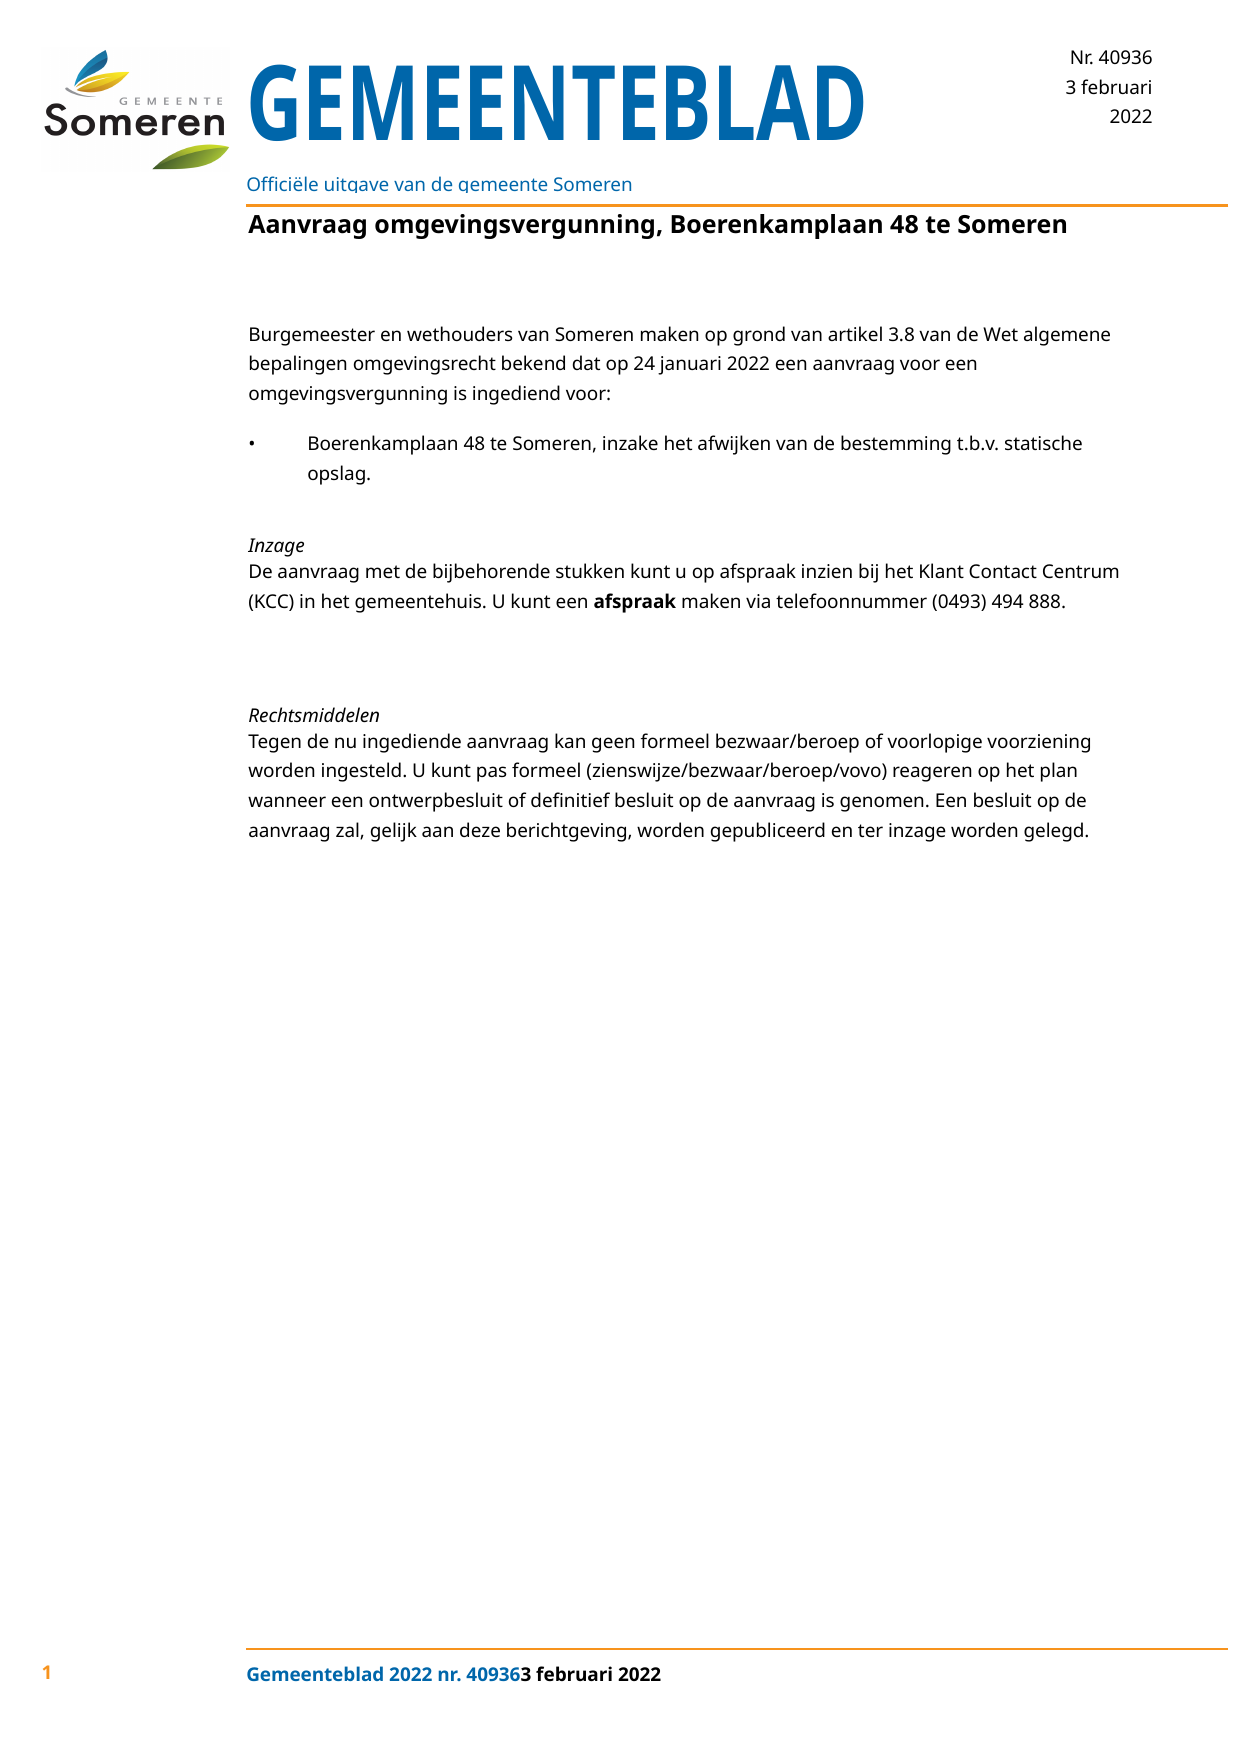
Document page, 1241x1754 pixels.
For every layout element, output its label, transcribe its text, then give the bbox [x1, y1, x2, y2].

text Burgemeester en wethouders van Someren maken op grond van artikel 3.8 van de Wet algemene bepalingen omgevingsrecht bekend dat op 24 januari 2022 een aanvraag voor een omgevingsvergunning is ingediend voor: [248, 321, 1152, 406]
text Tegen de nu ingediende aanvraag kan geen formeel bezwaar/beroep of voorlopige voorziening worden ingesteld. U kunt pas formeel (zienswijze/bezwaar/beroep/vovo) reageren op het plan wanneer een ontwerpbesluit of definitief besluit op de aanvraag is genomen. Een besluit op de aanvraag zal, gelijk aan deze berichtgeving, worden gepubliceerd en ter inzage worden gelegd. [248, 728, 1152, 842]
text De aanvraag met de bijbehorende stukken kunt u op afspraak inzien bij het Klant Contact Centrum (KCC) in het gemeentehuis. U kunt een afspraak maken via telefoonnummer (0493) 494 888. [248, 558, 1152, 614]
list Boerenkamplaan 48 te Someren, inzake het afwijken van de bestemming t.b.v. statische opslag. [248, 430, 1152, 486]
picture [41, 47, 231, 172]
text Aanvraag omgevingsvergunning, Boerenkamplaan 48 te Someren [248, 207, 1152, 241]
text Rechtsmiddelen [248, 702, 1152, 728]
text Inzage [248, 533, 1152, 558]
